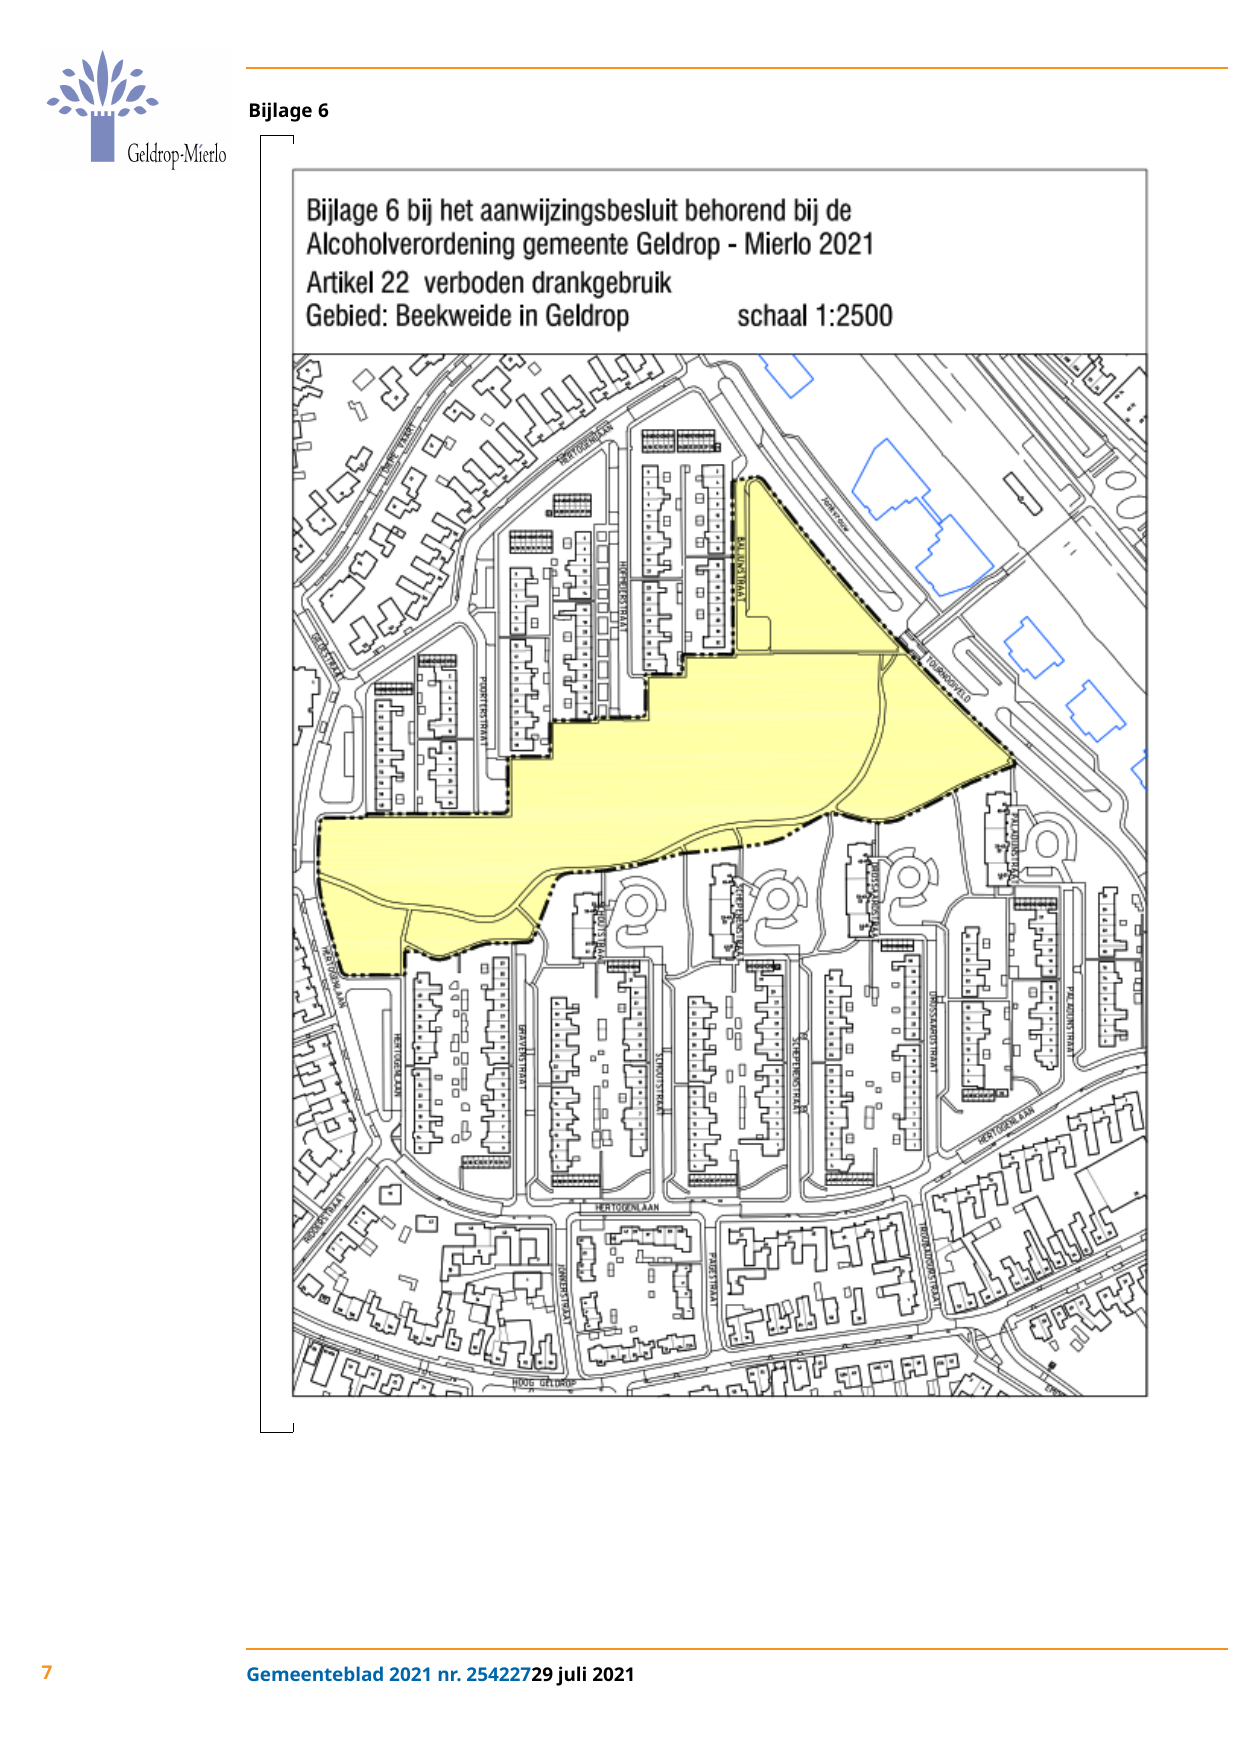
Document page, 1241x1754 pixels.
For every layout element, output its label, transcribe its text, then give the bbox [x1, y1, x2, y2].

picture [41, 47, 231, 172]
picture [268, 144, 1173, 1423]
text Bijlage 6 [248, 95, 1152, 123]
